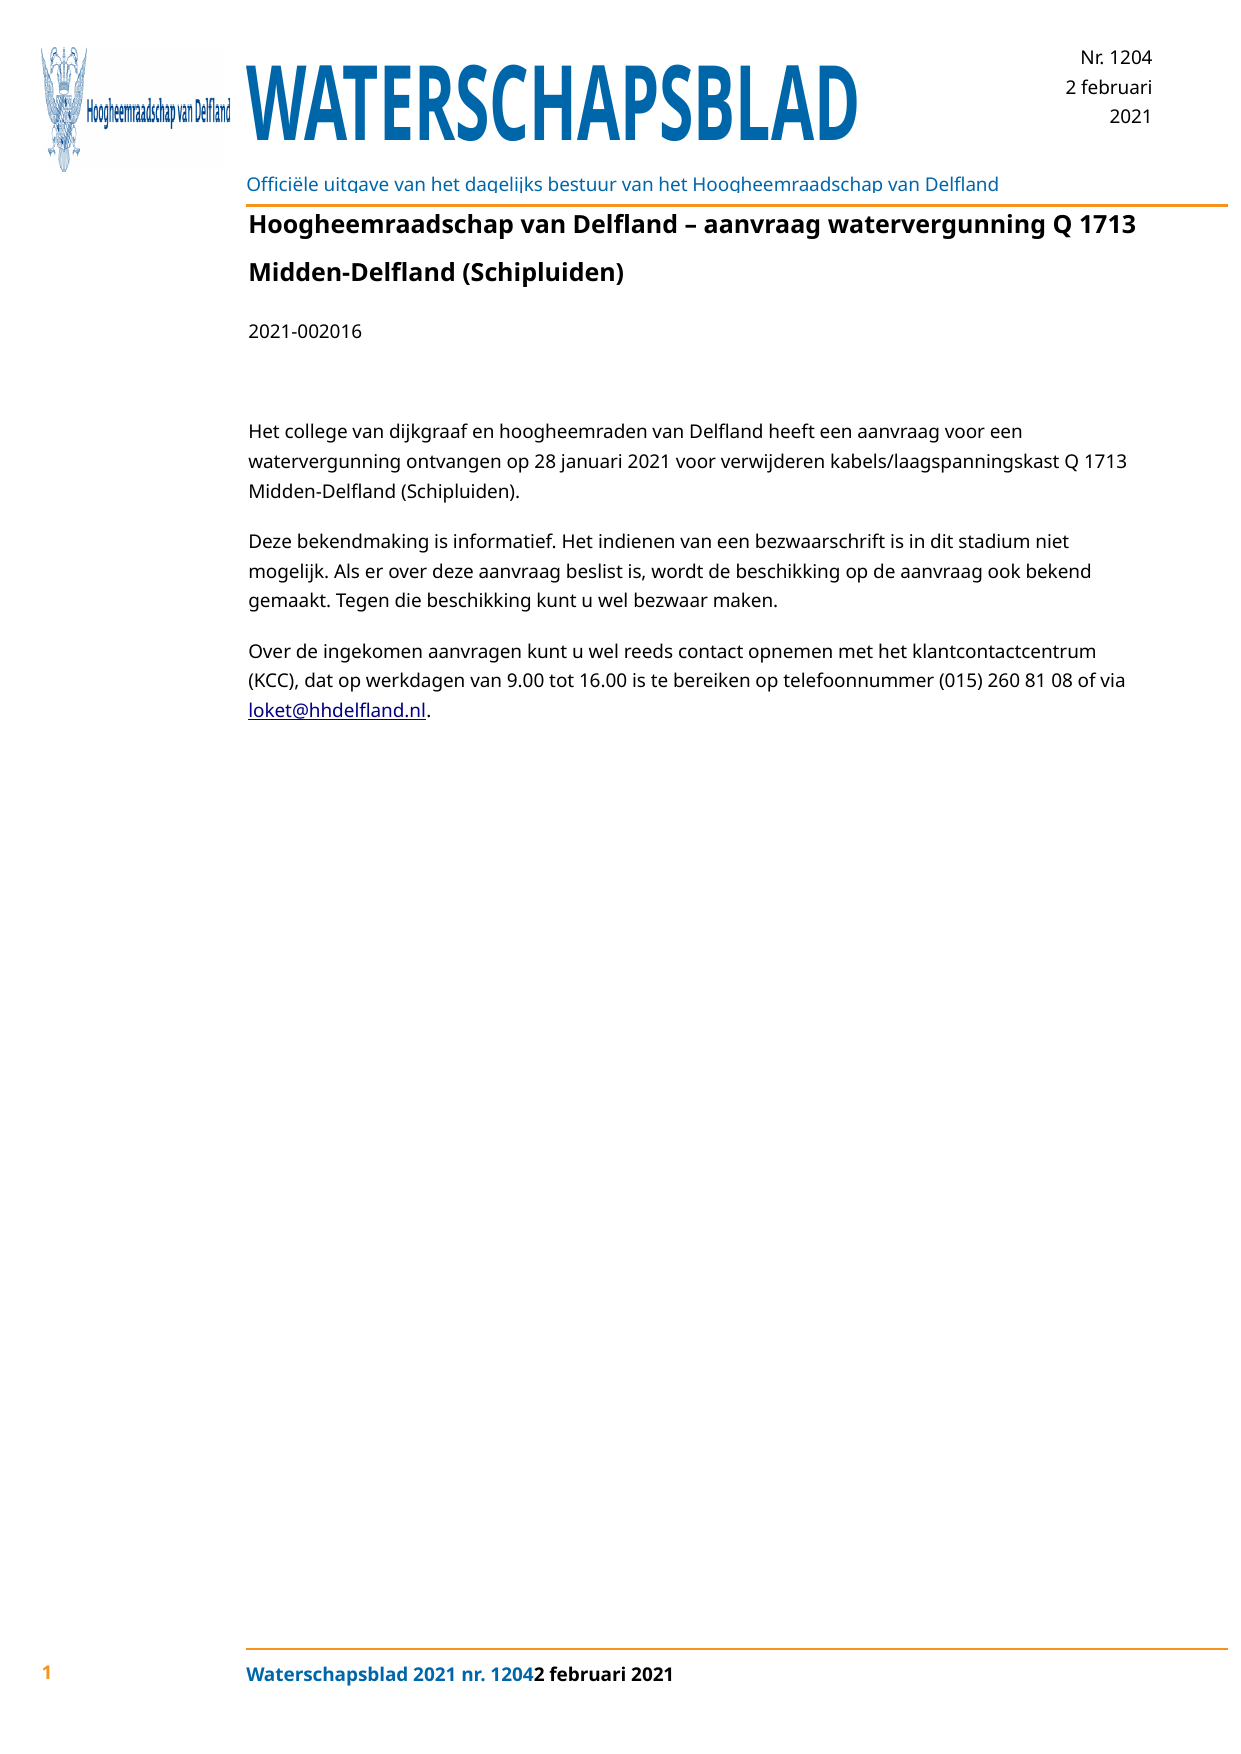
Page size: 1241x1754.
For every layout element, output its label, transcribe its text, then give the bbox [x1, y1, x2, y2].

picture [41, 47, 231, 172]
text Deze bekendmaking is informatief. Het indienen van een bezwaarschrift is in dit stadium niet mogelijk. Als er over deze aanvraag beslist is, wordt de beschikking op de aanvraag ook bekend gemaakt. Tegen die beschikking kunt u wel bezwaar maken. [248, 528, 1152, 613]
text Het college van dijkgraaf en hoogheemraden van Delfland heeft een aanvraag voor een watervergunning ontvangen op 28 januari 2021 voor verwijderen kabels/laagspanningskast Q 1713 Midden-Delfland (Schipluiden). [248, 419, 1152, 504]
text Hoogheemraadschap van Delfland – aanvraag watervergunning Q 1713 Midden-Delfland (Schipluiden) [248, 207, 1152, 288]
text 2021-002016 [248, 318, 1152, 344]
text Over de ingekomen aanvragen kunt u wel reeds contact opnemen met het klantcontactcentrum (KCC), dat op werkdagen van 9.00 tot 16.00 is te bereiken op telefoonnummer (015) 260 81 08 of via loket@hhdelfland.nl. [248, 638, 1152, 723]
